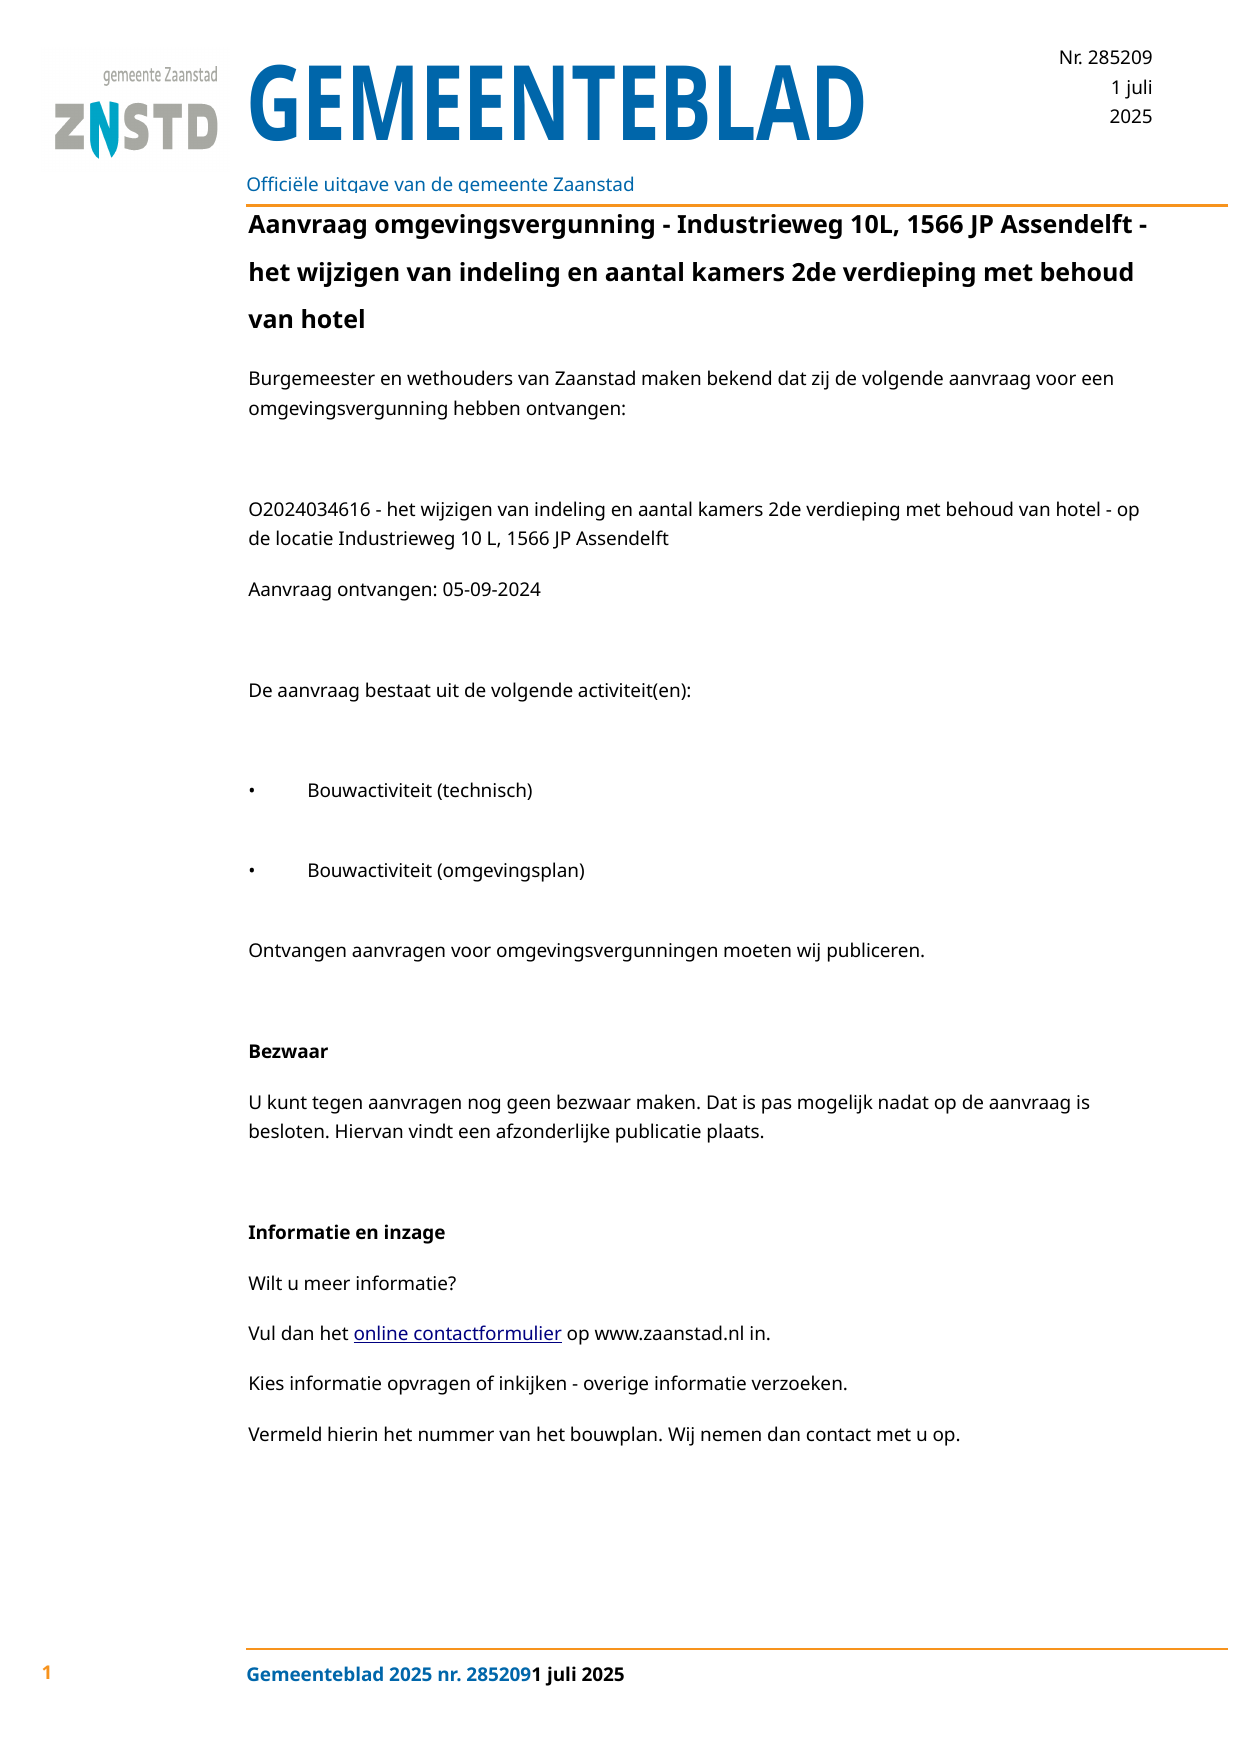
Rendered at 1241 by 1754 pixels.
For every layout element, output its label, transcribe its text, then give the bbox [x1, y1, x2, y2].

text Vul dan het online contactformulier op www.zaanstad.nl in. [248, 1320, 1152, 1346]
text De aanvraag bestaat uit de volgende activiteit(en): [248, 677, 1152, 702]
text Aanvraag ontvangen: 05-09-2024 [248, 576, 1152, 602]
text Aanvraag omgevingsvergunning - Industrieweg 10L, 1566 JP Assendelft - het wijzigen van indeling en aantal kamers 2de verdieping met behoud van hotel [248, 207, 1152, 336]
text Kies informatie opvragen of inkijken - overige informatie verzoeken. [248, 1371, 1152, 1396]
picture [41, 47, 231, 172]
list Bouwactiviteit (omgevingsplan) [248, 858, 1152, 883]
text Vermeld hierin het nummer van het bouwplan. Wij nemen dan contact met u op. [248, 1421, 1152, 1447]
text Ontvangen aanvragen voor omgevingsvergunningen moeten wij publiceren. [248, 938, 1152, 963]
text Bezwaar [248, 1038, 1152, 1064]
list Bouwactiviteit (technisch) [248, 778, 1152, 803]
text Wilt u meer informatie? [248, 1270, 1152, 1295]
text O2024034616 - het wijzigen van indeling en aantal kamers 2de verdieping met behoud van hotel - op de locatie Industrieweg 10 L, 1566 JP Assendelft [248, 496, 1152, 551]
text Informatie en inzage [248, 1219, 1152, 1245]
text Burgemeester en wethouders van Zaanstad maken bekend dat zij de volgende aanvraag voor een omgevingsvergunning hebben ontvangen: [248, 366, 1152, 421]
text U kunt tegen aanvragen nog geen bezwaar maken. Dat is pas mogelijk nadat op de aanvraag is besloten. Hiervan vindt een afzonderlijke publicatie plaats. [248, 1089, 1152, 1144]
